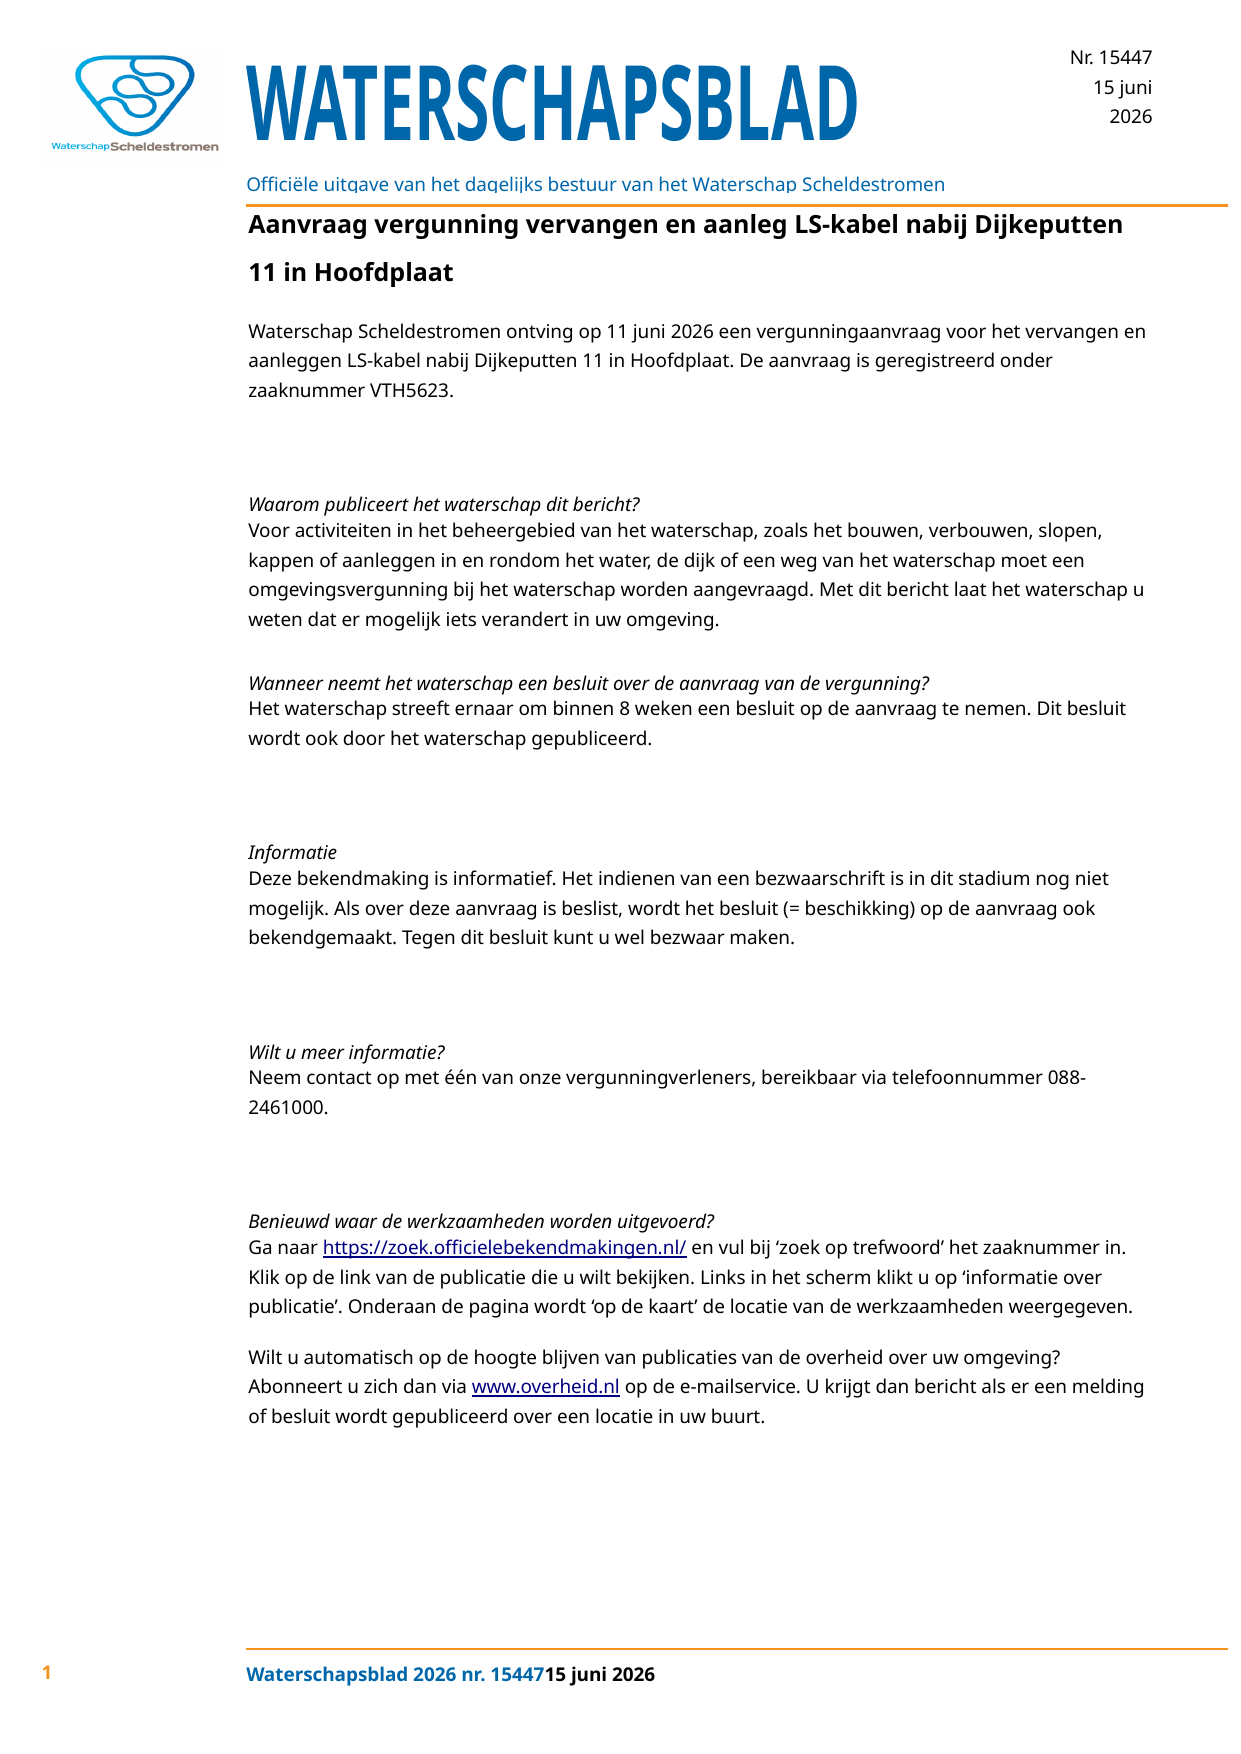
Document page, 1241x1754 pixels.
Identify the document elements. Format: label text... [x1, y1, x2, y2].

text Wilt u automatisch op de hoogte blijven van publicaties van de overheid over uw omgeving? Abonneert u zich dan via www.overheid.nl op de e-mailservice. U krijgt dan bericht als er een melding of besluit wordt gepubliceerd over een locatie in uw buurt. [248, 1344, 1152, 1429]
text Aanvraag vergunning vervangen en aanleg LS-kabel nabij Dijkeputten 11 in Hoofdplaat [248, 207, 1152, 288]
text Waarom publiceert het waterschap dit bericht? [248, 491, 1152, 517]
text Neem contact op met één van onze vergunningverleners, bereikbaar via telefoonnummer 088-2461000. [248, 1064, 1152, 1120]
text Ga naar https://zoek.officielebekendmakingen.nl/ en vul bij ‘zoek op trefwoord’ het zaaknummer in. Klik op de link van de publicatie die u wilt bekijken. Links in het scherm klikt u op ‘informatie over publicatie’. Onderaan de pagina wordt ‘op de kaart’ de locatie van de werkzaamheden weergegeven. [248, 1234, 1152, 1319]
text Wanneer neemt het waterschap een besluit over de aanvraag van de vergunning? [248, 670, 1152, 696]
text Het waterschap streeft ernaar om binnen 8 weken een besluit op de aanvraag te nemen. Dit besluit wordt ook door het waterschap gepubliceerd. [248, 696, 1152, 751]
text Voor activiteiten in het beheergebied van het waterschap, zoals het bouwen, verbouwen, slopen, kappen of aanleggen in en rondom het water, de dijk of een weg van het waterschap moet een omgevingsvergunning bij het waterschap worden aangevraagd. Met dit bericht laat het waterschap u weten dat er mogelijk iets verandert in uw omgeving. [248, 517, 1152, 632]
text Informatie [248, 839, 1152, 865]
text Waterschap Scheldestromen ontving op 11 juni 2026 een vergunningaanvraag voor het vervangen en aanleggen LS-kabel nabij Dijkeputten 11 in Hoofdplaat. De aanvraag is geregistreerd onder zaaknummer VTH5623. [248, 318, 1152, 403]
text Wilt u meer informatie? [248, 1039, 1152, 1064]
text Deze bekendmaking is informatief. Het indienen van een bezwaarschrift is in dit stadium nog niet mogelijk. Als over deze aanvraag is beslist, wordt het besluit (= beschikking) op de aanvraag ook bekendgemaakt. Tegen dit besluit kunt u wel bezwaar maken. [248, 865, 1152, 950]
picture [41, 47, 231, 172]
text Benieuwd waar de werkzaamheden worden uitgevoerd? [248, 1208, 1152, 1234]
